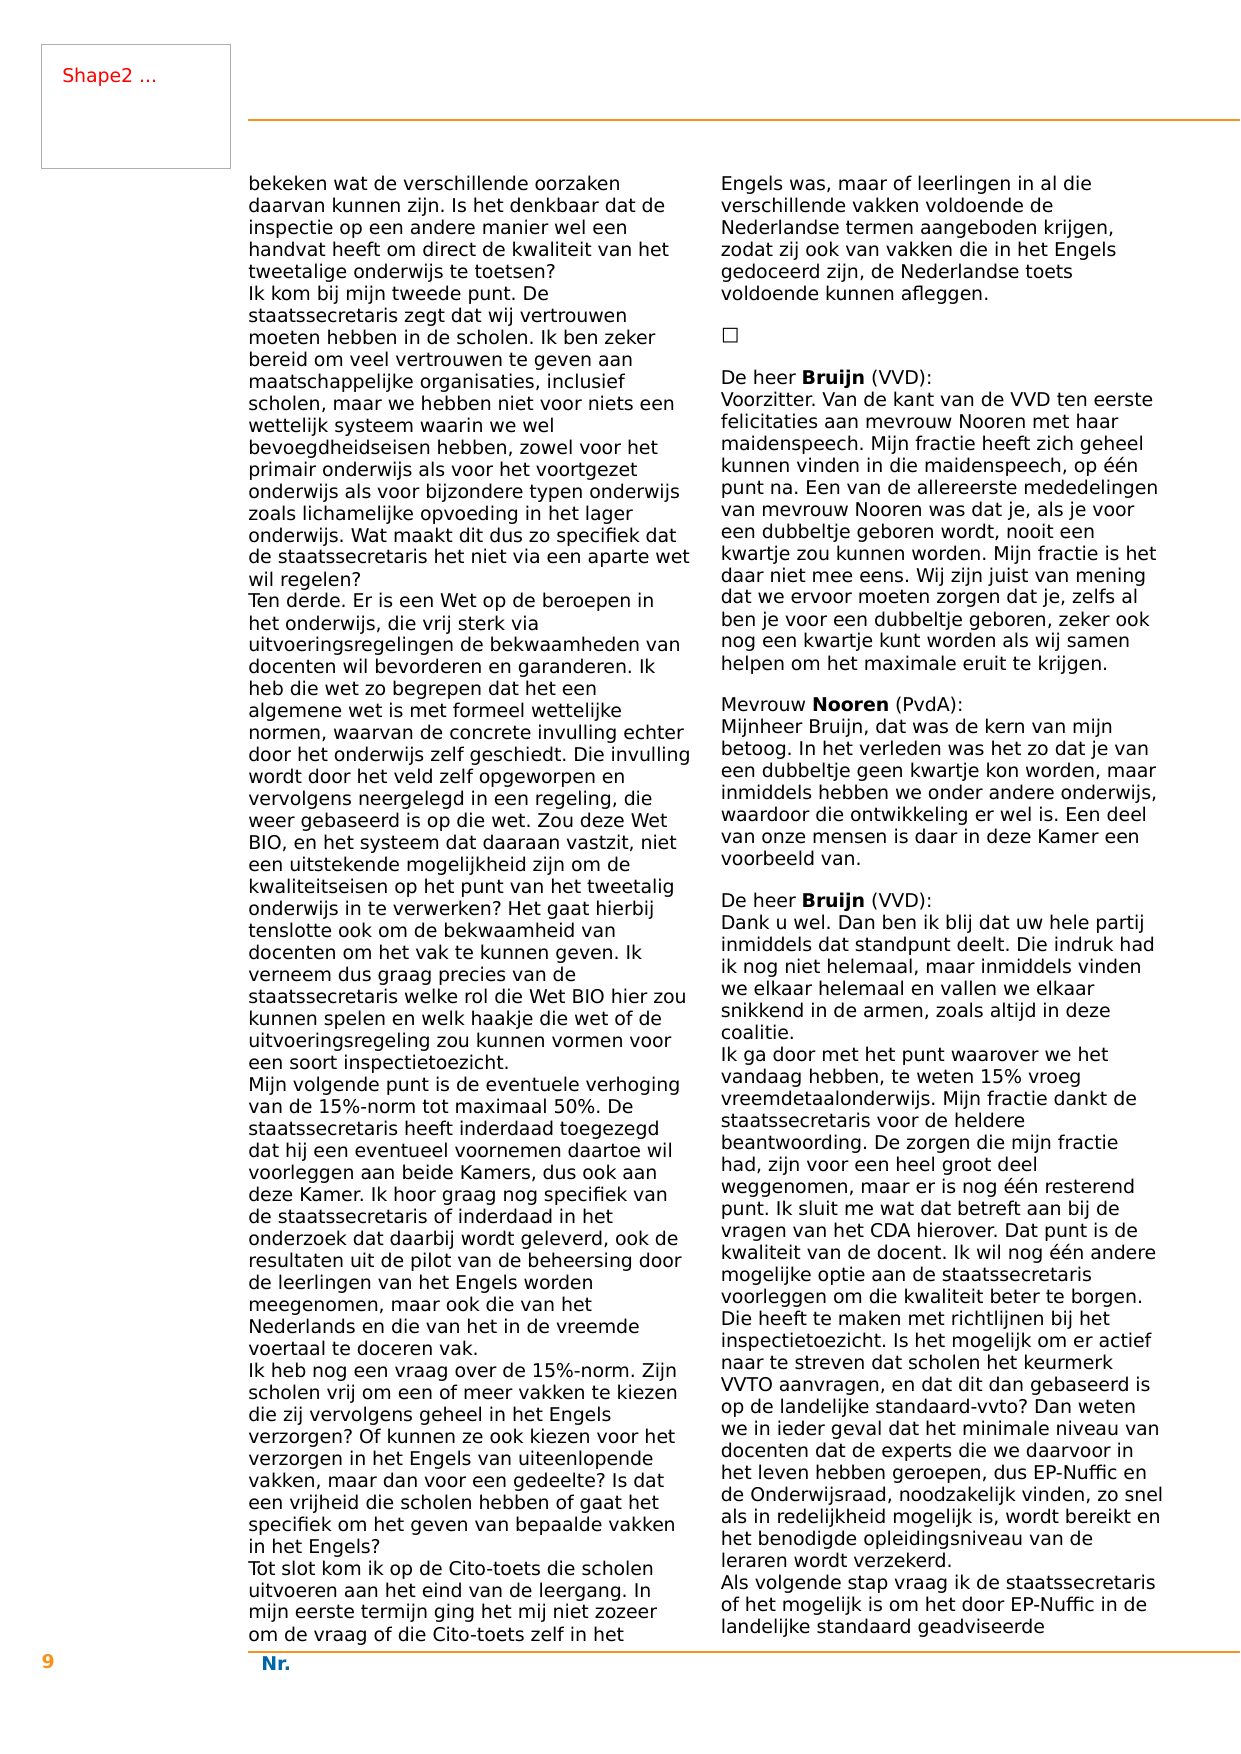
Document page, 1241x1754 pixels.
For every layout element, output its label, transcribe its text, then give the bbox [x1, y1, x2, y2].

text Mevrouw Nooren (PvdA): [721, 694, 1163, 716]
text bekeken wat de verschillende oorzaken daarvan kunnen zijn. Is het denkbaar dat de inspectie op een andere manier wel een handvat heeft om direct de kwaliteit van het tweetalige onderwijs te toetsen? [248, 173, 691, 283]
text De heer Bruijn (VVD): [721, 890, 1163, 912]
text De heer Bruijn (VVD): [721, 367, 1163, 389]
text Mijn volgende punt is de eventuele verhoging van de 15%-norm tot maximaal 50%. De staatssecretaris heeft inderdaad toegezegd dat hij een eventueel voornemen daartoe wil voorleggen aan beide Kamers, dus ook aan deze Kamer. Ik hoor graag nog specifiek van de staatssecretaris of inderdaad in het onderzoek dat daarbij wordt geleverd, ook de resultaten uit de pilot van de beheersing door de leerlingen van het Engels worden meegenomen, maar ook die van het Nederlands en die van het in de vreemde voertaal te doceren vak. [248, 1074, 691, 1360]
text Ik heb nog een vraag over de 15%-norm. Zijn scholen vrij om een of meer vakken te kiezen die zij vervolgens geheel in het Engels verzorgen? Of kunnen ze ook kiezen voor het verzorgen in het Engels van uiteenlopende vakken, maar dan voor een gedeelte? Is dat een vrijheid die scholen hebben of gaat het specifiek om het geven van bepaalde vakken in het Engels? [248, 1360, 691, 1557]
text Dank u wel. Dan ben ik blij dat uw hele partij inmiddels dat standpunt deelt. Die indruk had ik nog niet helemaal, maar inmiddels vinden we elkaar helemaal en vallen we elkaar snikkend in de armen, zoals altijd in deze coalitie. [721, 912, 1163, 1044]
text Ten derde. Er is een Wet op de beroepen in het onderwijs, die vrij sterk via uitvoeringsregelingen de bekwaamheden van docenten wil bevorderen en garanderen. Ik heb die wet zo begrepen dat het een algemene wet is met formeel wettelijke normen, waarvan de concrete invulling echter door het onderwijs zelf geschiedt. Die invulling wordt door het veld zelf opgeworpen en vervolgens neergelegd in een regeling, die weer gebaseerd is op die wet. Zou deze Wet BIO, en het systeem dat daaraan vastzit, niet een uitstekende mogelijkheid zijn om de kwaliteitseisen op het punt van het tweetalig onderwijs in te verwerken? Het gaat hierbij tenslotte ook om de bekwaamheid van docenten om het vak te kunnen geven. Ik verneem dus graag precies van de staatssecretaris welke rol die Wet BIO hier zou kunnen spelen en welk haakje die wet of de uitvoeringsregeling zou kunnen vormen voor een soort inspectietoezicht. [248, 590, 691, 1074]
text Als volgende stap vraag ik de staatssecretaris of het mogelijk is om het door EP-Nuffic in de landelijke standaard geadviseerde [721, 1572, 1163, 1637]
text Voorzitter. Van de kant van de VVD ten eerste felicitaties aan mevrouw Nooren met haar maidenspeech. Mijn fractie heeft zich geheel kunnen vinden in die maidenspeech, op één punt na. Een van de allereerste mededelingen van mevrouw Nooren was dat je, als je voor een dubbeltje geboren wordt, nooit een kwartje zou kunnen worden. Mijn fractie is het daar niet mee eens. Wij zijn juist van mening dat we ervoor moeten zorgen dat je, zelfs al ben je voor een dubbeltje geboren, zeker ook nog een kwartje kunt worden als wij samen helpen om het maximale eruit te krijgen. [721, 389, 1163, 674]
text Ik ga door met het punt waarover we het vandaag hebben, te weten 15% vroeg vreemdetaalonderwijs. Mijn fractie dankt de staatssecretaris voor de heldere beantwoording. De zorgen die mijn fractie had, zijn voor een heel groot deel weggenomen, maar er is nog één resterend punt. Ik sluit me wat dat betreft aan bij de vragen van het CDA hierover. Dat punt is de kwaliteit van de docent. Ik wil nog één andere mogelijke optie aan de staatssecretaris voorleggen om die kwaliteit beter te borgen. Die heeft te maken met richtlijnen bij het inspectietoezicht. Is het mogelijk om er actief naar te streven dat scholen het keurmerk VVTO aanvragen, en dat dit dan gebaseerd is op de landelijke standaard-vvto? Dan weten we in ieder geval dat het minimale niveau van docenten dat de experts die we daarvoor in het leven hebben geroepen, dus EP-Nuffic en de Onderwijsraad, noodzakelijk vinden, zo snel als in redelijkheid mogelijk is, wordt bereikt en het benodigde opleidingsniveau van de leraren wordt verzekerd. [721, 1044, 1163, 1572]
text ⬜ [721, 325, 1163, 347]
text Mijnheer Bruijn, dat was de kern van mijn betoog. In het verleden was het zo dat je van een dubbeltje geen kwartje kon worden, maar inmiddels hebben we onder andere onderwijs, waardoor die ontwikkeling er wel is. Een deel van onze mensen is daar in deze Kamer een voorbeeld van. [721, 716, 1163, 870]
text Ik kom bij mijn tweede punt. De staatssecretaris zegt dat wij vertrouwen moeten hebben in de scholen. Ik ben zeker bereid om veel vertrouwen te geven aan maatschappelijke organisaties, inclusief scholen, maar we hebben niet voor niets een wettelijk systeem waarin we wel bevoegdheidseisen hebben, zowel voor het primair onderwijs als voor het voortgezet onderwijs als voor bijzondere typen onderwijs zoals lichamelijke opvoeding in het lager onderwijs. Wat maakt dit dus zo specifiek dat de staatssecretaris het niet via een aparte wet wil regelen? [248, 283, 691, 590]
text Engels was, maar of leerlingen in al die verschillende vakken voldoende de Nederlandse termen aangeboden krijgen, zodat zij ook van vakken die in het Engels gedoceerd zijn, de Nederlandse toets voldoende kunnen afleggen. [721, 173, 1163, 305]
text Tot slot kom ik op de Cito-toets die scholen uitvoeren aan het eind van de leergang. In mijn eerste termijn ging het mij niet zozeer om de vraag of die Cito-toets zelf in het [248, 1557, 691, 1645]
